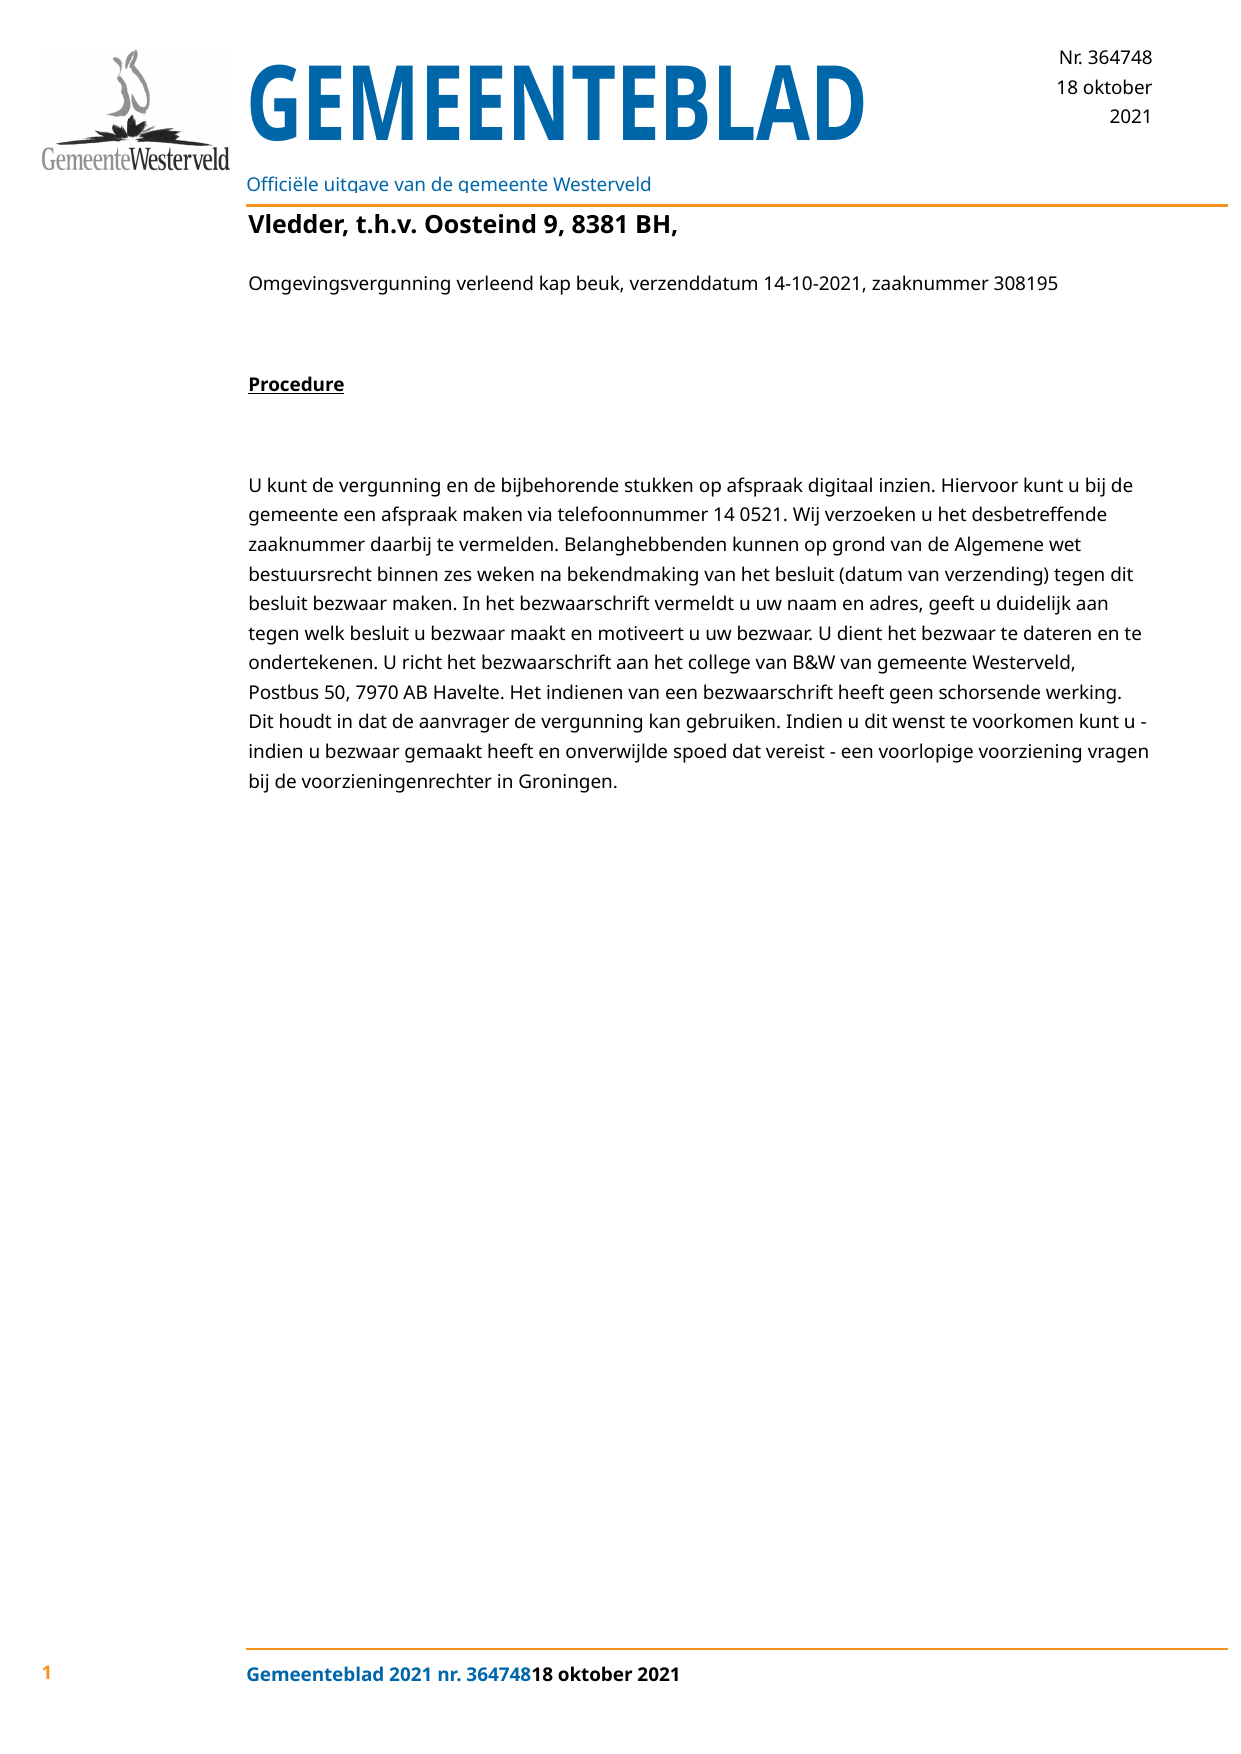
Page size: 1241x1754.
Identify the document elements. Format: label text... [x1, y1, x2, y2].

text Omgevingsvergunning verleend kap beuk, verzenddatum 14-10-2021, zaaknummer 308195 [248, 270, 1152, 296]
text Vledder, t.h.v. Oosteind 9, 8381 BH, [248, 207, 1152, 241]
text U kunt de vergunning en de bijbehorende stukken op afspraak digitaal inzien. Hiervoor kunt u bij de gemeente een afspraak maken via telefoonnummer 14 0521. Wij verzoeken u het desbetreffende zaaknummer daarbij te vermelden. Belanghebbenden kunnen op grond van de Algemene wet bestuursrecht binnen zes weken na bekendmaking van het besluit (datum van verzending) tegen dit besluit bezwaar maken. In het bezwaarschrift vermeldt u uw naam en adres, geeft u duidelijk aan tegen welk besluit u bezwaar maakt en motiveert u uw bezwaar. U dient het bezwaar te dateren en te ondertekenen. U richt het bezwaarschrift aan het college van B&W van gemeente Westerveld, Postbus 50, 7970 AB Havelte. Het indienen van een bezwaarschrift heeft geen schorsende werking. Dit houdt in dat de aanvrager de vergunning kan gebruiken. Indien u dit wenst te voorkomen kunt u - indien u bezwaar gemaakt heeft en onverwijlde spoed dat vereist - een voorlopige voorziening vragen bij de voorzieningenrechter in Groningen. [248, 472, 1152, 793]
text Procedure [248, 371, 1152, 397]
picture [41, 47, 231, 172]
